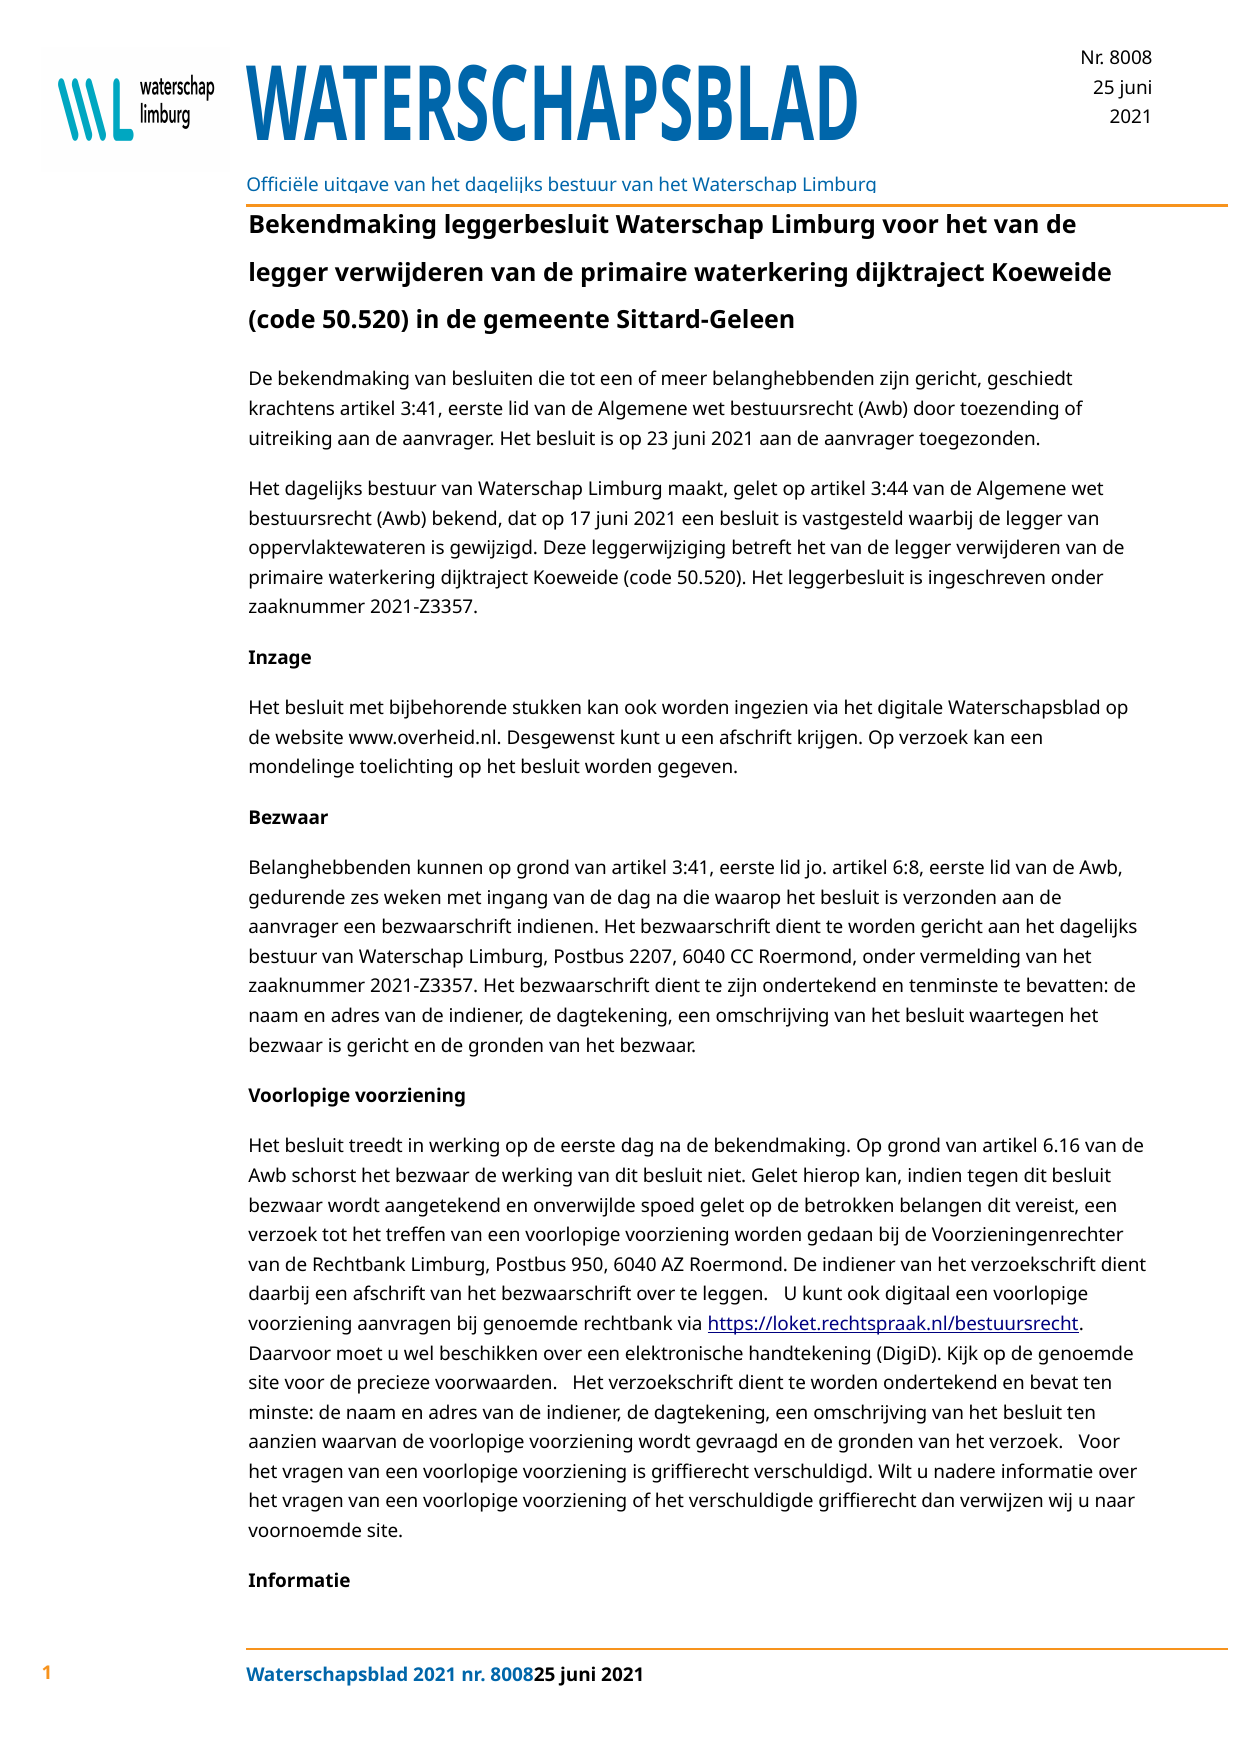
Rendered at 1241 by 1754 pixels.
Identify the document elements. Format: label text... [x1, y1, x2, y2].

text Het besluit treedt in werking op de eerste dag na de bekendmaking. Op grond van artikel 6.16 van de Awb schorst het bezwaar de werking van dit besluit niet. Gelet hierop kan, indien tegen dit besluit bezwaar wordt aangetekend en onverwijlde spoed gelet op de betrokken belangen dit vereist, een verzoek tot het treffen van een voorlopige voorziening worden gedaan bij de Voorzieningenrechter van de Rechtbank Limburg, Postbus 950, 6040 AZ Roermond. De indiener van het verzoekschrift dient daarbij een afschrift van het bezwaarschrift over te leggen. U kunt ook digitaal een voorlopige voorziening aanvragen bij genoemde rechtbank via https://loket.rechtspraak.nl/bestuursrecht. Daarvoor moet u wel beschikken over een elektronische handtekening (DigiD). Kijk op de genoemde site voor de precieze voorwaarden. Het verzoekschrift dient te worden ondertekend en bevat ten minste: de naam en adres van de indiener, de dagtekening, een omschrijving van het besluit ten aanzien waarvan de voorlopige voorziening wordt gevraagd en de gronden van het verzoek. Voor het vragen van een voorlopige voorziening is griffierecht verschuldigd. Wilt u nadere informatie over het vragen van een voorlopige voorziening of het verschuldigde griffierecht dan verwijzen wij u naar voornoemde site. [248, 1133, 1152, 1543]
text Bekendmaking leggerbesluit Waterschap Limburg voor het van de legger verwijderen van de primaire waterkering dijktraject Koeweide (code 50.520) in de gemeente Sittard-Geleen [248, 207, 1152, 336]
text Belanghebbenden kunnen op grond van artikel 3:41, eerste lid jo. artikel 6:8, eerste lid van de Awb, gedurende zes weken met ingang van de dag na die waarop het besluit is verzonden aan de aanvrager een bezwaarschrift indienen. Het bezwaarschrift dient te worden gericht aan het dagelijks bestuur van Waterschap Limburg, Postbus 2207, 6040 CC Roermond, onder vermelding van het zaaknummer 2021-Z3357. Het bezwaarschrift dient te zijn ondertekend en tenminste te bevatten: de naam en adres van de indiener, de dagtekening, een omschrijving van het besluit waartegen het bezwaar is gericht en de gronden van het bezwaar. [248, 854, 1152, 1057]
text Inzage [248, 644, 1152, 669]
text Het besluit met bijbehorende stukken kan ook worden ingezien via het digitale Waterschapsblad op de website www.overheid.nl. Desgewenst kunt u een afschrift krijgen. Op verzoek kan een mondelinge toelichting op het besluit worden gegeven. [248, 694, 1152, 779]
text Informatie [248, 1568, 1152, 1593]
text Bezwaar [248, 804, 1152, 829]
text De bekendmaking van besluiten die tot een of meer belanghebbenden zijn gericht, geschiedt krachtens artikel 3:41, eerste lid van de Algemene wet bestuursrecht (Awb) door toezending of uitreiking aan de aanvrager. Het besluit is op 23 juni 2021 aan de aanvrager toegezonden. [248, 366, 1152, 450]
text Voorlopige voorziening [248, 1082, 1152, 1108]
picture [41, 47, 231, 172]
text Het dagelijks bestuur van Waterschap Limburg maakt, gelet op artikel 3:44 van de Algemene wet bestuursrecht (Awb) bekend, dat op 17 juni 2021 een besluit is vastgesteld waarbij de legger van oppervlaktewateren is gewijzigd. Deze leggerwijziging betreft het van de legger verwijderen van de primaire waterkering dijktraject Koeweide (code 50.520). Het leggerbesluit is ingeschreven onder zaaknummer 2021-Z3357. [248, 475, 1152, 619]
